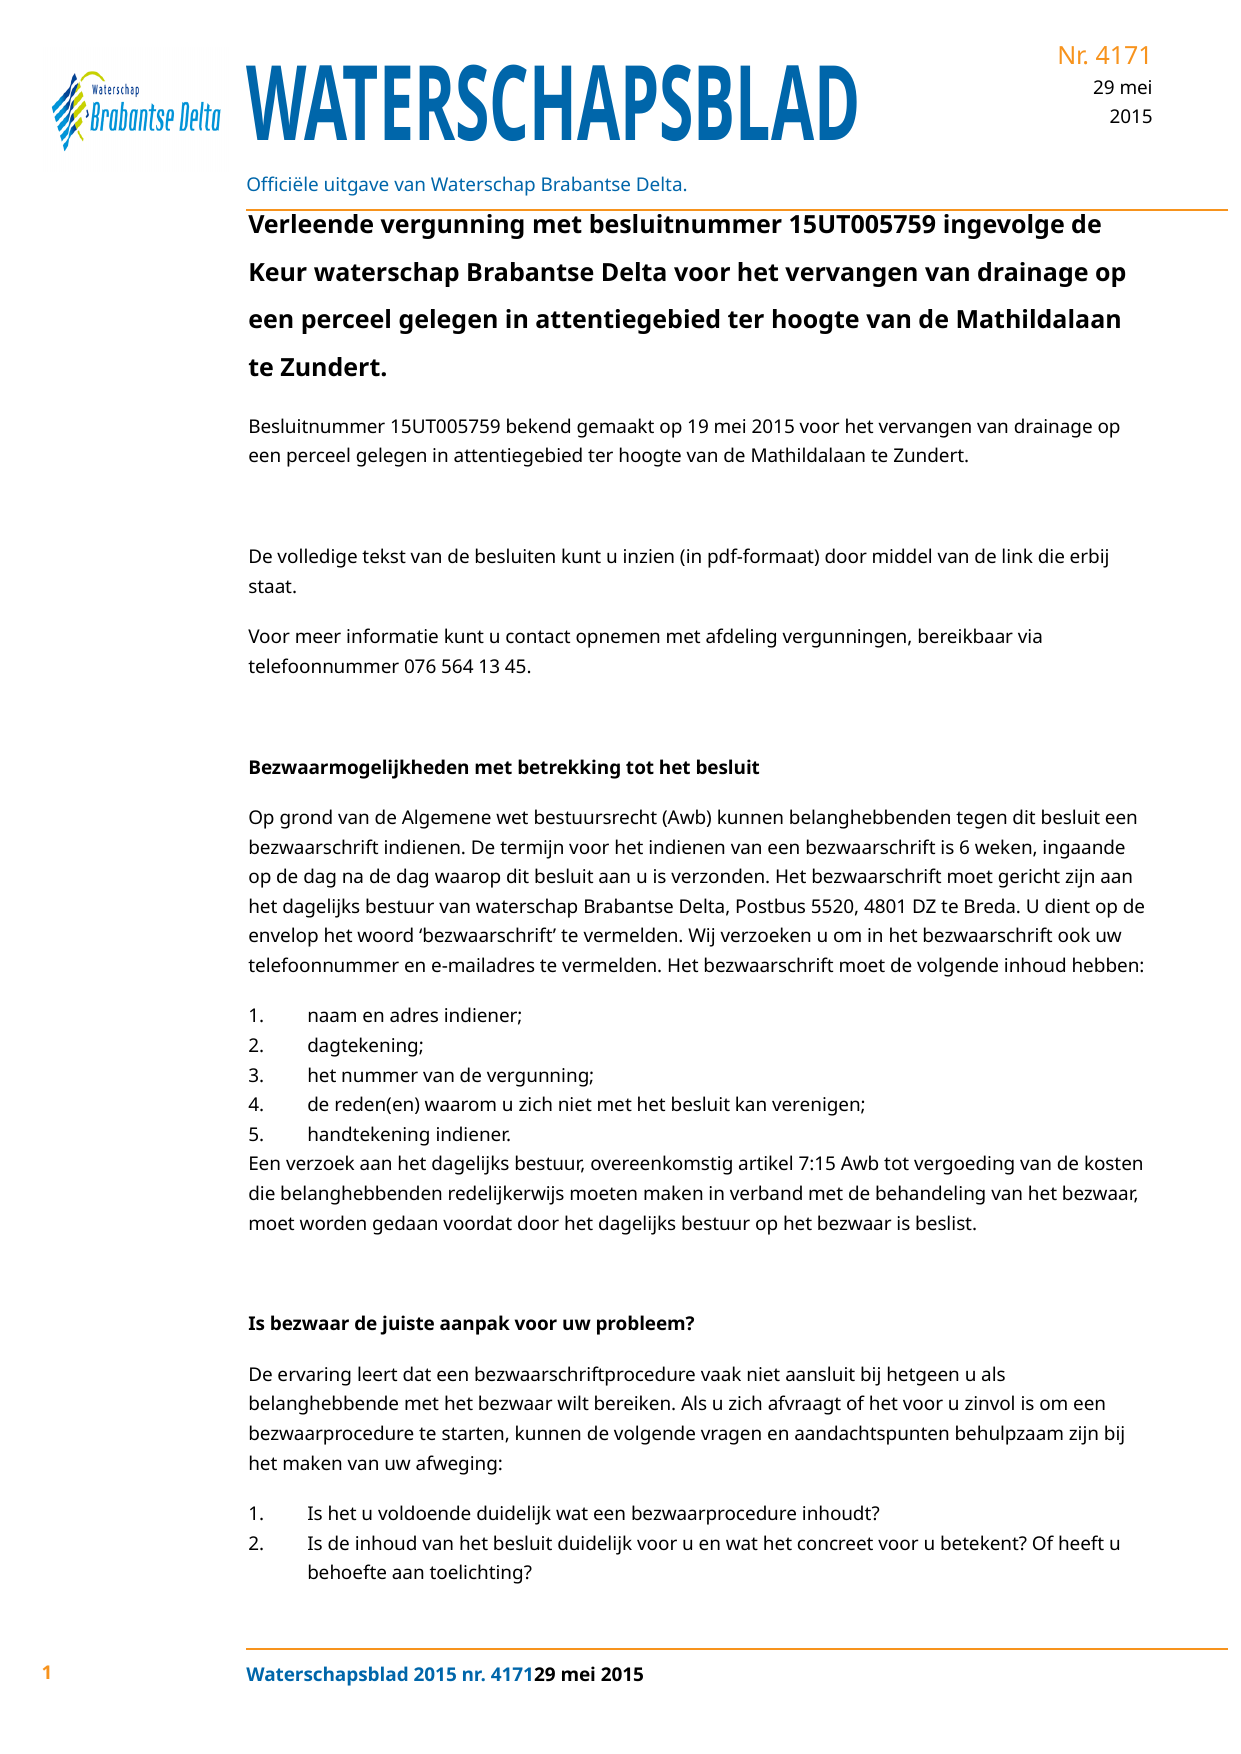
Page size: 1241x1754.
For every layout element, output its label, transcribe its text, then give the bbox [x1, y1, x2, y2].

picture [41, 47, 231, 172]
list naam en adres indiener; [248, 1003, 1152, 1028]
text Is bezwaar de juiste aanpak voor uw probleem? [248, 1311, 1152, 1336]
text Voor meer informatie kunt u contact opnemen met afdeling vergunningen, bereikbaar via telefoonnummer 076 564 13 45. [248, 623, 1152, 679]
text De volledige tekst van de besluiten kunt u inzien (in pdf-formaat) door middel van de link die erbij staat. [248, 543, 1152, 599]
list het nummer van de vergunning; [248, 1062, 1152, 1088]
text Besluitnummer 15UT005759 bekend gemaakt op 19 mei 2015 voor het vervangen van drainage op een perceel gelegen in attentiegebied ter hoogte van de Mathildalaan te Zundert. [248, 413, 1152, 468]
list de reden(en) waarom u zich niet met het besluit kan verenigen; [248, 1091, 1152, 1117]
text Een verzoek aan het dagelijks bestuur, overeenkomstig artikel 7:15 Awb tot vergoeding van de kosten die belanghebbenden redelijkerwijs moeten maken in verband met de behandeling van het bezwaar, moet worden gedaan voordat door het dagelijks bestuur op het bezwaar is beslist. [248, 1151, 1152, 1236]
text Op grond van de Algemene wet bestuursrecht (Awb) kunnen belanghebbenden tegen dit besluit een bezwaarschrift indienen. De termijn voor het indienen van een bezwaarschrift is 6 weken, ingaande op de dag na de dag waarop dit besluit aan u is verzonden. Het bezwaarschrift moet gericht zijn aan het dagelijks bestuur van waterschap Brabantse Delta, Postbus 5520, 4801 DZ te Breda. U dient op de envelop het woord ‘bezwaarschrift’ te vermelden. Wij verzoeken u om in het bezwaarschrift ook uw telefoonnummer en e‑mailadres te vermelden. Het bezwaarschrift moet de volgende inhoud hebben: [248, 804, 1152, 978]
list Is de inhoud van het besluit duidelijk voor u en wat het concreet voor u betekent? Of heeft u behoefte aan toelichting? [248, 1530, 1152, 1585]
text De ervaring leert dat een bezwaarschriftprocedure vaak niet aansluit bij hetgeen u als belanghebbende met het bezwaar wilt bereiken. Als u zich afvraagt of het voor u zinvol is om een bezwaarprocedure te starten, kunnen de volgende vragen en aandachtspunten behulpzaam zijn bij het maken van uw afweging: [248, 1361, 1152, 1476]
list Is het u voldoende duidelijk wat een bezwaarprocedure inhoudt? [248, 1500, 1152, 1526]
text Verleende vergunning met besluitnummer 15UT005759 ingevolge de Keur waterschap Brabantse Delta voor het vervangen van drainage op een perceel gelegen in attentiegebied ter hoogte van de Mathildalaan te Zundert. [248, 211, 1152, 384]
list handtekening indiener. [248, 1121, 1152, 1147]
list dagtekening; [248, 1032, 1152, 1058]
text Bezwaarmogelijkheden met betrekking tot het besluit [248, 754, 1152, 780]
